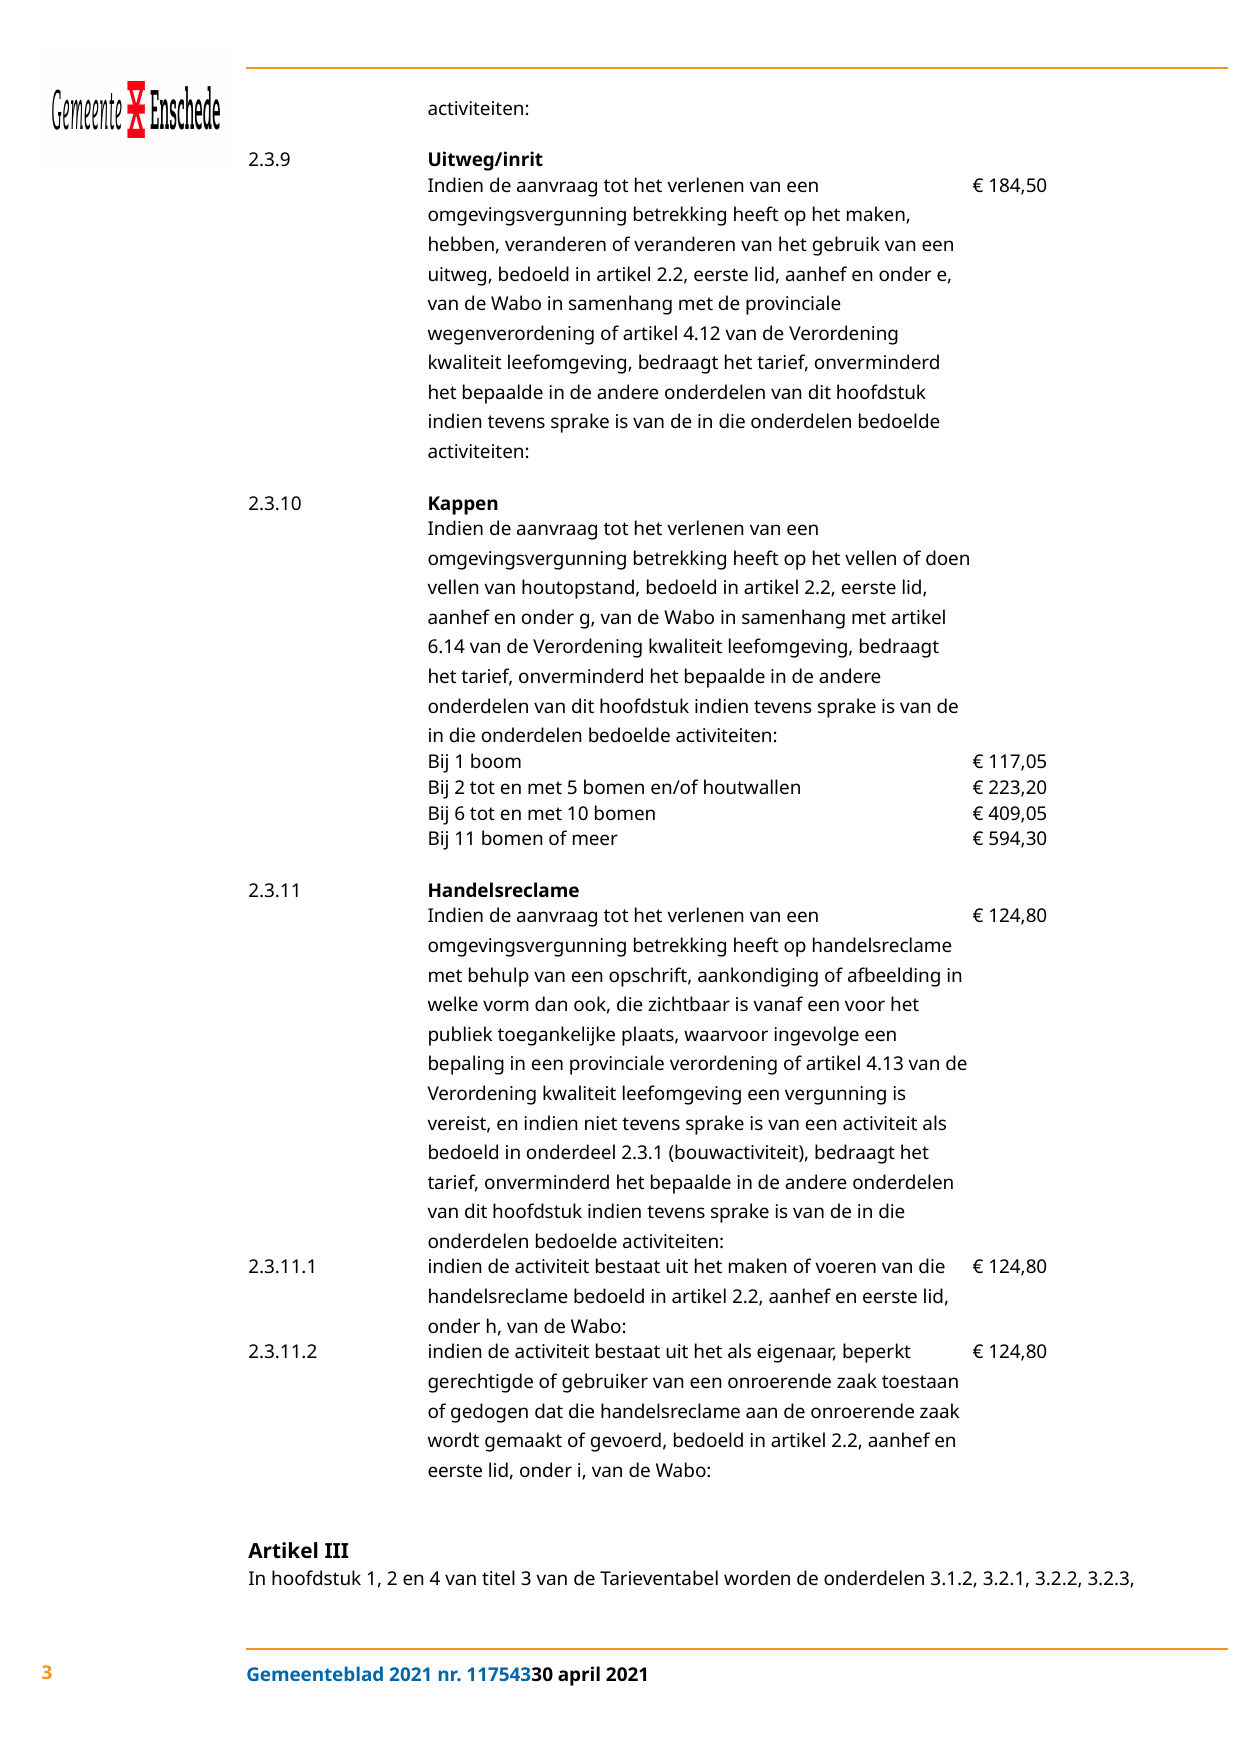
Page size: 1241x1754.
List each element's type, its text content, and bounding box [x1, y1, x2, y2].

table_cell € 117,05 [973, 748, 1152, 774]
table_cell activiteiten: [427, 95, 972, 121]
table_cell [248, 825, 427, 851]
table_cell indien de activiteit bestaat uit het maken of voeren van die handelsreclame bedoeld in artikel 2.2, aanhef en eerste lid, onder h, van de Wabo: [427, 1254, 972, 1339]
table_cell Indien de aanvraag tot het verlenen van een omgevingsvergunning betrekking heeft op het vellen of doen vellen van houtopstand, bedoeld in artikel 2.2, eerste lid, aanhef en onder g, van de Wabo in samenhang met artikel 6.14 van de Verordening kwaliteit leefomgeving, bedraagt het tarief, onverminderd het bepaalde in de andere onderdelen van dit hoofdstuk indien tevens sprake is van de in die onderdelen bedoelde activiteiten: [427, 515, 972, 748]
table_cell [248, 95, 427, 121]
table_cell [973, 464, 1152, 490]
table_cell 2.3.10 [248, 490, 427, 515]
table_cell Uitweg/inrit [427, 146, 972, 172]
picture [41, 47, 231, 172]
table_cell € 594,30 [973, 825, 1152, 851]
table_cell € 184,50 [973, 172, 1152, 464]
table_cell Kappen [427, 490, 972, 515]
table_cell [248, 903, 427, 1254]
table_cell [248, 172, 427, 464]
table_cell [973, 146, 1152, 172]
table_cell € 223,20 [973, 774, 1152, 800]
table_cell Bij 6 tot en met 10 bomen [427, 800, 972, 825]
table_cell € 409,05 [973, 800, 1152, 825]
table_cell [248, 515, 427, 748]
table_cell [973, 515, 1152, 748]
table_cell [248, 121, 427, 146]
table_cell 2.3.11.1 [248, 1254, 427, 1339]
table_cell Indien de aanvraag tot het verlenen van een omgevingsvergunning betrekking heeft op het maken, hebben, veranderen of veranderen van het gebruik van een uitweg, bedoeld in artikel 2.2, eerste lid, aanhef en onder e, van de Wabo in samenhang met de provinciale wegenverordening of artikel 4.12 van de Verordening kwaliteit leefomgeving, bedraagt het tarief, onverminderd het bepaalde in de andere onderdelen van dit hoofdstuk indien tevens sprake is van de in die onderdelen bedoelde activiteiten: [427, 172, 972, 464]
table_cell [427, 851, 972, 877]
table_cell [248, 851, 427, 877]
table_cell Indien de aanvraag tot het verlenen van een omgevingsvergunning betrekking heeft op handelsreclame met behulp van een opschrift, aankondiging of afbeelding in welke vorm dan ook, die zichtbaar is vanaf een voor het publiek toegankelijke plaats, waarvoor ingevolge een bepaling in een provinciale verordening of artikel 4.13 van de Verordening kwaliteit leefomgeving een vergunning is vereist, en indien niet tevens sprake is van een activiteit als bedoeld in onderdeel 2.3.1 (bouwactiviteit), bedraagt het tarief, onverminderd het bepaalde in de andere onderdelen van dit hoofdstuk indien tevens sprake is van de in die onderdelen bedoelde activiteiten: [427, 903, 972, 1254]
table_cell [973, 95, 1152, 121]
table_cell € 124,80 [973, 1254, 1152, 1339]
table_cell € 124,80 [973, 1339, 1152, 1483]
table_cell [973, 877, 1152, 903]
table_cell [248, 464, 427, 490]
table_cell [427, 464, 972, 490]
table_cell 2.3.9 [248, 146, 427, 172]
text In hoofdstuk 1, 2 en 4 van titel 3 van de Tarieventabel worden de onderdelen 3.1.2, 3.2.1, 3.2.2, 3.2.3, [248, 1565, 1152, 1591]
table_cell [973, 490, 1152, 515]
table_cell € 124,80 [973, 903, 1152, 1254]
table_cell 2.3.11.2 [248, 1339, 427, 1483]
table_cell Bij 1 boom [427, 748, 972, 774]
table_cell [973, 121, 1152, 146]
table_cell Bij 2 tot en met 5 bomen en/of houtwallen [427, 774, 972, 800]
table_cell Handelsreclame [427, 877, 972, 903]
table_cell [427, 121, 972, 146]
table_cell indien de activiteit bestaat uit het als eigenaar, beperkt gerechtigde of gebruiker van een onroerende zaak toestaan of gedogen dat die handelsreclame aan de onroerende zaak wordt gemaakt of gevoerd, bedoeld in artikel 2.2, aanhef en eerste lid, onder i, van de Wabo: [427, 1339, 972, 1483]
table_cell [973, 851, 1152, 877]
text Artikel III [248, 1536, 1152, 1565]
table_cell 2.3.11 [248, 877, 427, 903]
table_cell [248, 800, 427, 825]
table_cell [248, 748, 427, 774]
table_cell Bij 11 bomen of meer [427, 825, 972, 851]
table_cell [248, 774, 427, 800]
